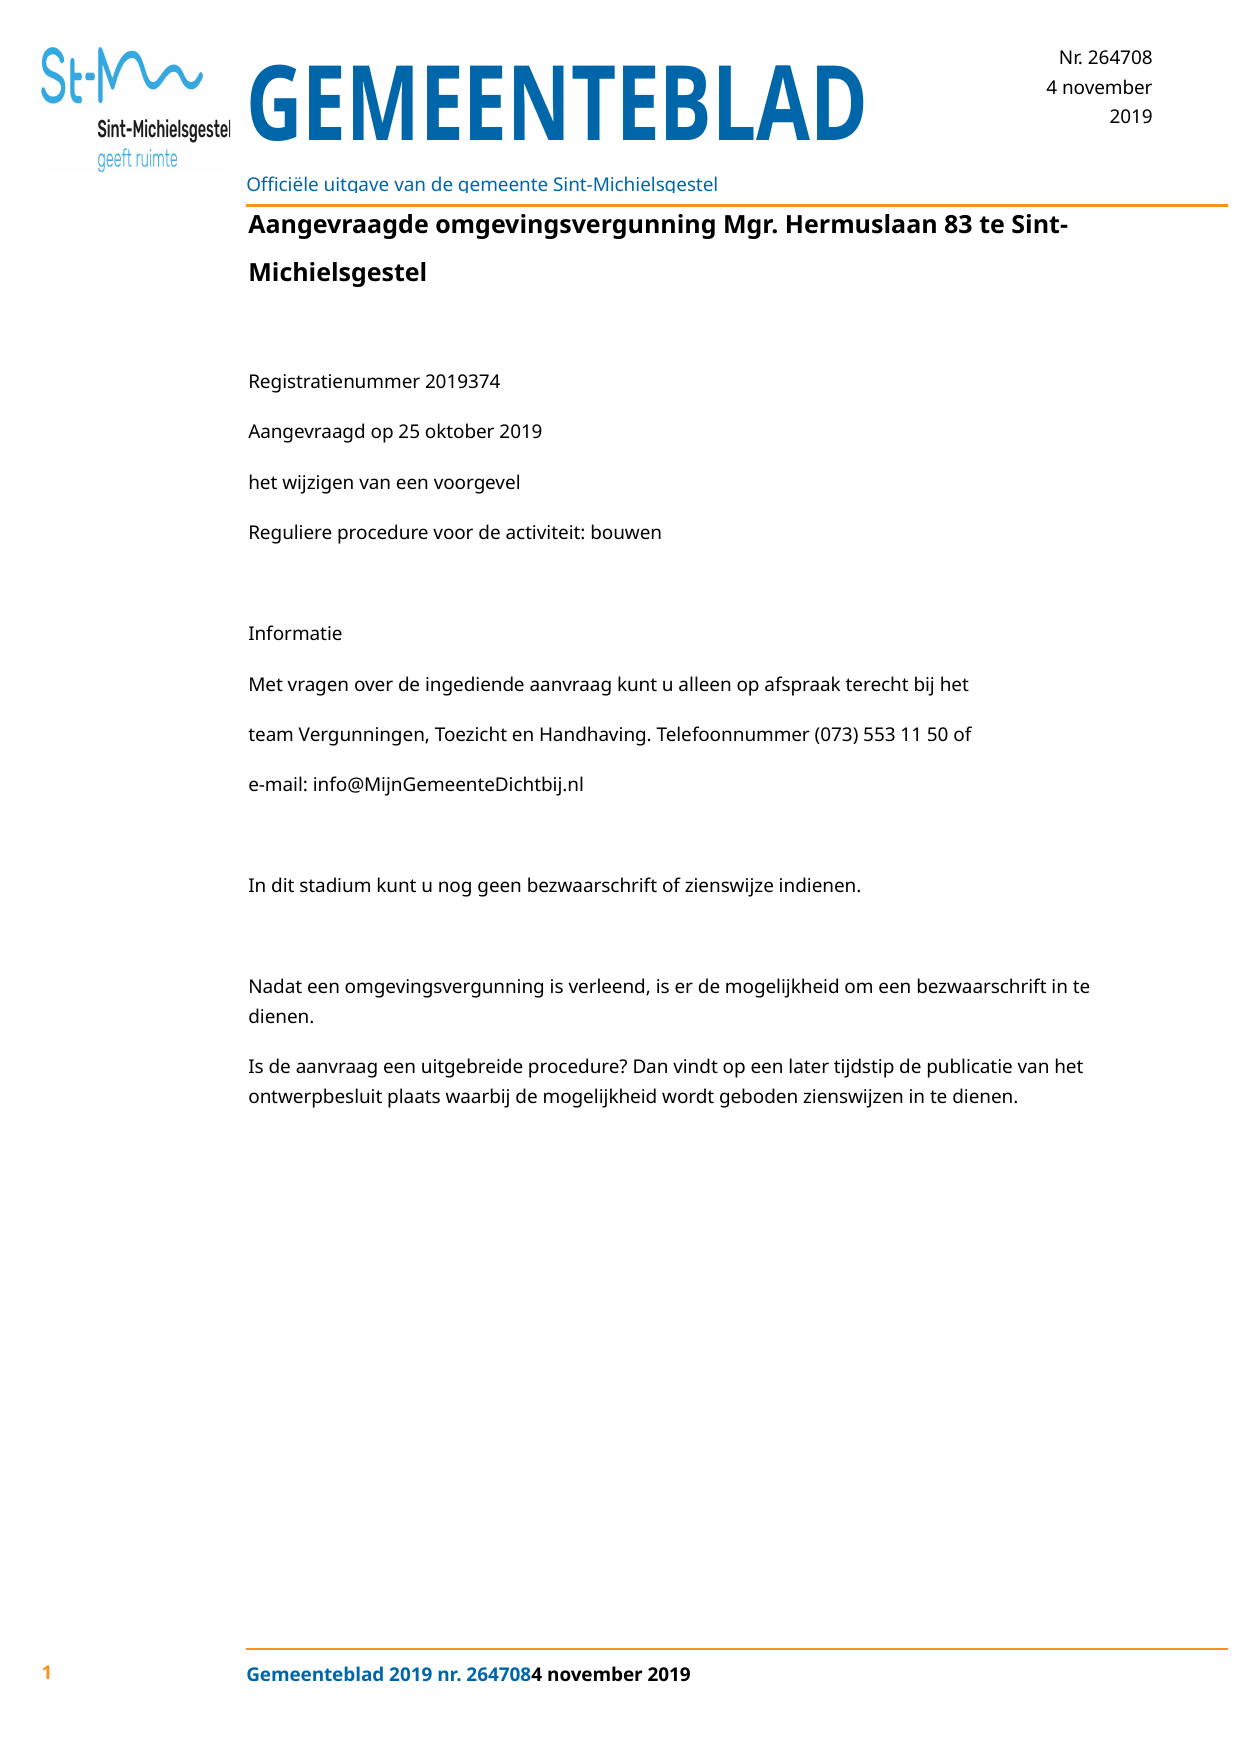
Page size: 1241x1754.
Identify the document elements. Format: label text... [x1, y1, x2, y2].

text Registratienummer 2019374 [248, 368, 1152, 394]
text In dit stadium kunt u nog geen bezwaarschrift of zienswijze indienen. [248, 872, 1152, 898]
text Is de aanvraag een uitgebreide procedure? Dan vindt op een later tijdstip de publicatie van het ontwerpbesluit plaats waarbij de mogelijkheid wordt geboden zienswijzen in te dienen. [248, 1053, 1152, 1109]
text Met vragen over de ingediende aanvraag kunt u alleen op afspraak terecht bij het [248, 671, 1152, 697]
text Nadat een omgevingsvergunning is verleend, is er de mogelijkheid om een bezwaarschrift in te dienen. [248, 973, 1152, 1029]
text team Vergunningen, Toezicht en Handhaving. Telefoonnummer (073) 553 11 50 of [248, 721, 1152, 747]
picture [41, 47, 231, 172]
text e-mail: info@MijnGemeenteDichtbij.nl [248, 772, 1152, 797]
text Aangevraagd op 25 oktober 2019 [248, 419, 1152, 444]
text Informatie [248, 620, 1152, 646]
text Aangevraagde omgevingsvergunning Mgr. Hermuslaan 83 te Sint-Michielsgestel [248, 207, 1152, 288]
text Reguliere procedure voor de activiteit: bouwen [248, 519, 1152, 545]
text het wijzigen van een voorgevel [248, 469, 1152, 495]
